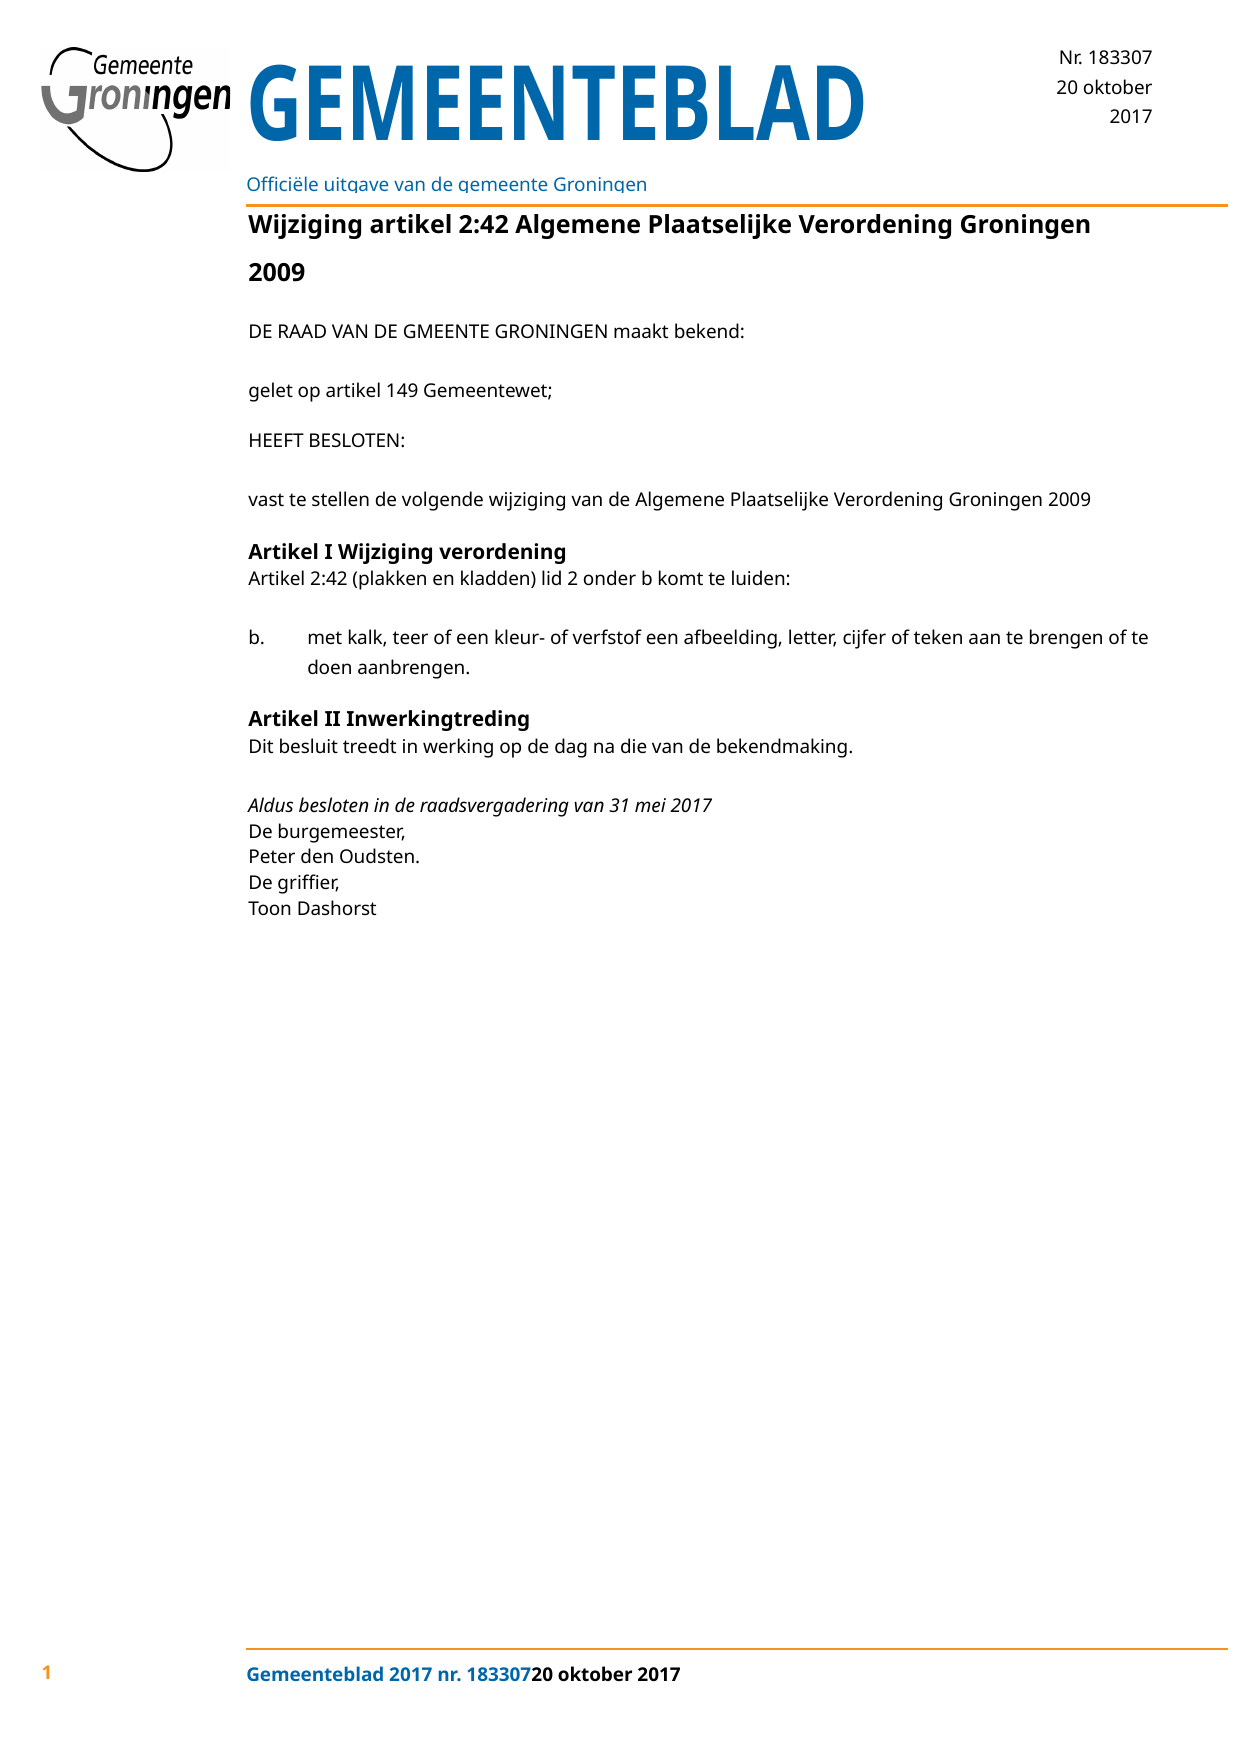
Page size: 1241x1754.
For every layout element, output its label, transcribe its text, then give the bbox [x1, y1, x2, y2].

text De burgemeester, [248, 818, 1152, 844]
text Aldus besloten in de raadsvergadering van 31 mei 2017 [248, 792, 1152, 818]
text Peter den Oudsten. [248, 844, 1152, 869]
text HEEFT BESLOTEN: [248, 427, 1152, 453]
text Wijziging artikel 2:42 Algemene Plaatselijke Verordening Groningen 2009 [248, 207, 1152, 288]
list met kalk, teer of een kleur- of verfstof een afbeelding, letter, cijfer of teken aan te brengen of te doen aanbrengen. [248, 624, 1152, 680]
text Artikel II Inwerkingtreding [248, 704, 1152, 733]
text De griffier, [248, 869, 1152, 895]
text Toon Dashorst [248, 895, 1152, 921]
text gelet op artikel 149 Gemeentewet; [248, 377, 1152, 403]
picture [41, 47, 231, 172]
text Artikel I Wijziging verordening [248, 537, 1152, 565]
text vast te stellen de volgende wijziging van de Algemene Plaatselijke Verordening Groningen 2009 [248, 487, 1152, 512]
text DE RAAD VAN DE GMEENTE GRONINGEN maakt bekend: [248, 318, 1152, 344]
text Dit besluit treedt in werking op de dag na die van de bekendmaking. [248, 733, 1152, 759]
text Artikel 2:42 (plakken en kladden) lid 2 onder b komt te luiden: [248, 565, 1152, 591]
